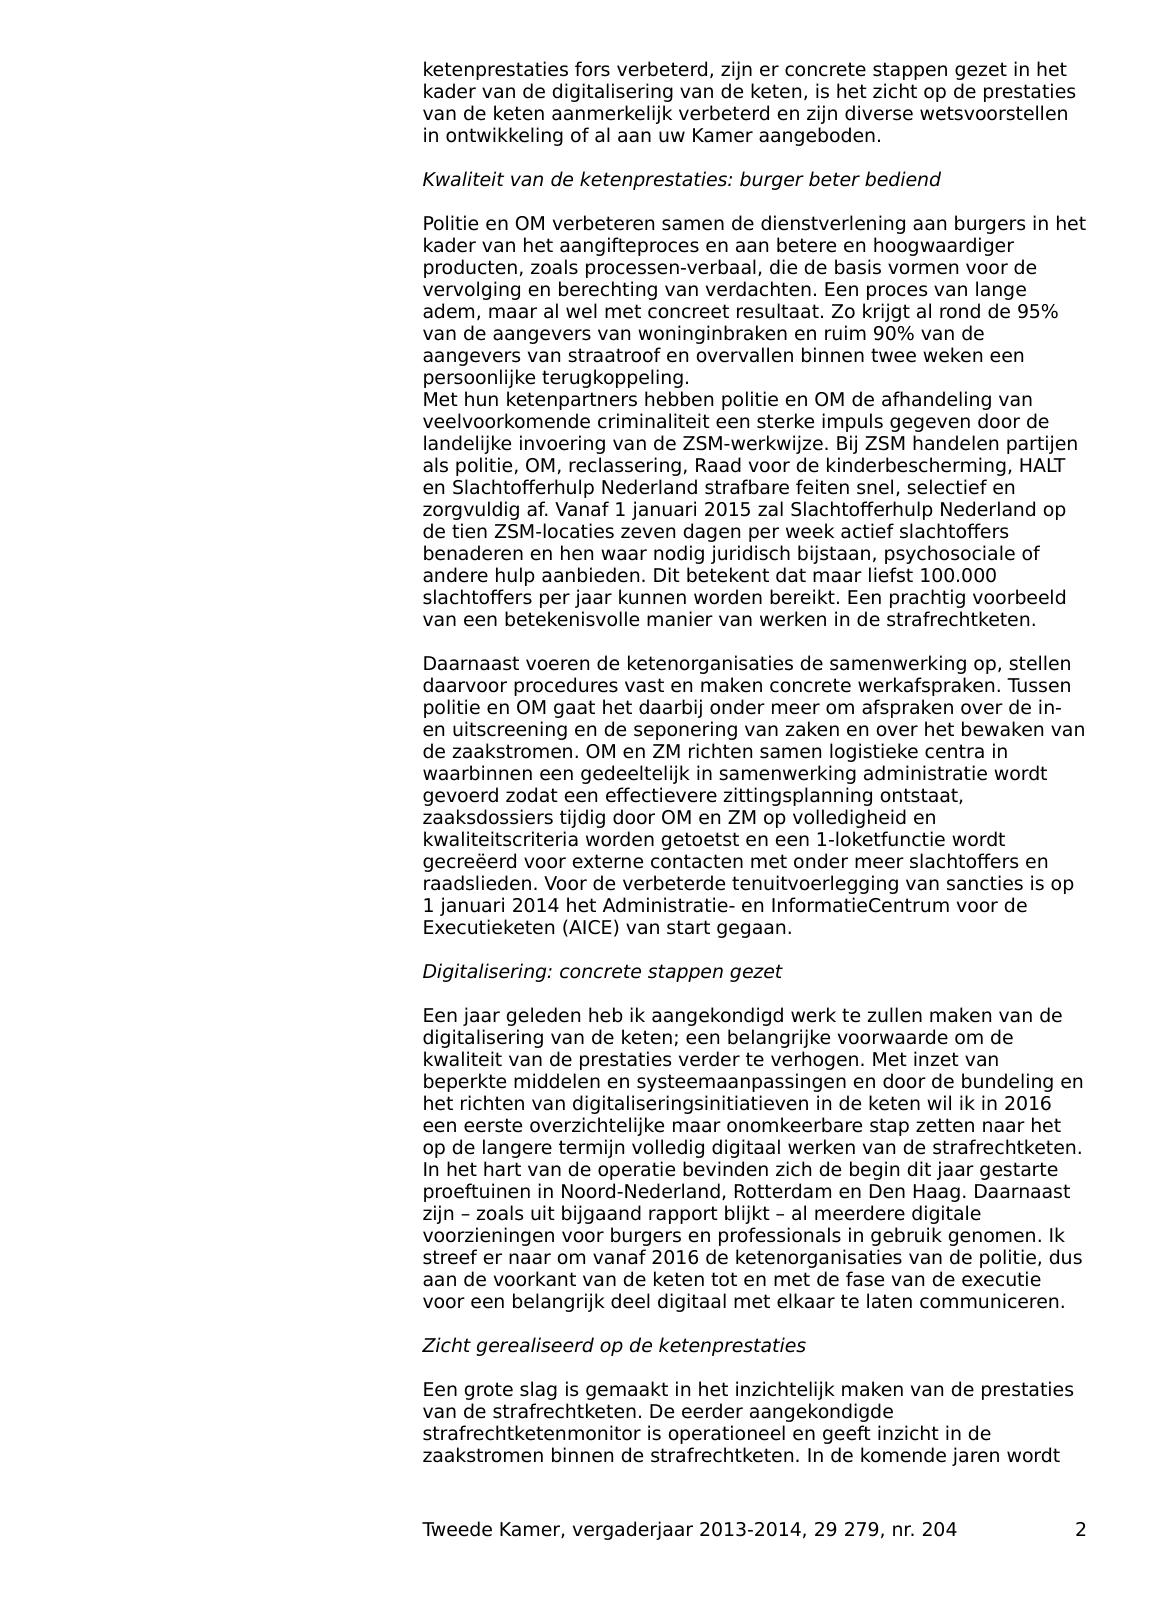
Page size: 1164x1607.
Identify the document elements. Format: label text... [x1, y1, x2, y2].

subtitle Zicht gerealiseerd op de ketenprestaties [422, 1335, 1087, 1357]
subtitle Kwaliteit van de ketenprestaties: burger beter bediend [422, 169, 1087, 191]
text Daarnaast voeren de ketenorganisaties de samenwerking op, stellen daarvoor procedures vast en maken concrete werkafspraken. Tussen politie en OM gaat het daarbij onder meer om afspraken over de in- en uitscreening en de seponering van zaken en over het bewaken van de zaakstromen. OM en ZM richten samen logistieke centra in waarbinnen een gedeeltelijk in samenwerking administratie wordt gevoerd zodat een effectievere zittingsplanning ontstaat, zaaksdossiers tijdig door OM en ZM op volledigheid en kwaliteitscriteria worden getoetst en een 1-loketfunctie wordt gecreëerd voor externe contacten met onder meer slachtoffers en raadslieden. Voor de verbeterde tenuitvoerlegging van sancties is op 1 januari 2014 het Administratie- en InformatieCentrum voor de Executieketen (AICE) van start gegaan. [422, 653, 1087, 939]
text Met hun ketenpartners hebben politie en OM de afhandeling van veelvoorkomende criminaliteit een sterke impuls gegeven door de landelijke invoering van de ZSM-werkwijze. Bij ZSM handelen partijen als politie, OM, reclassering, Raad voor de kinderbescherming, HALT en Slachtofferhulp Nederland strafbare feiten snel, selectief en zorgvuldig af. Vanaf 1 januari 2015 zal Slachtofferhulp Nederland op de tien ZSM-locaties zeven dagen per week actief slachtoffers benaderen en hen waar nodig juridisch bijstaan, psychosociale of andere hulp aanbieden. Dit betekent dat maar liefst 100.000 slachtoffers per jaar kunnen worden bereikt. Een prachtig voorbeeld van een betekenisvolle manier van werken in de strafrechtketen. [422, 389, 1087, 631]
text Politie en OM verbeteren samen de dienstverlening aan burgers in het kader van het aangifteproces en aan betere en hoogwaardiger producten, zoals processen-verbaal, die de basis vormen voor de vervolging en berechting van verdachten. Een proces van lange adem, maar al wel met concreet resultaat. Zo krijgt al rond de 95% van de aangevers van woninginbraken en ruim 90% van de aangevers van straatroof en overvallen binnen twee weken een persoonlijke terugkoppeling. [422, 213, 1087, 389]
text ketenprestaties fors verbeterd, zijn er concrete stappen gezet in het kader van de digitalisering van de keten, is het zicht op de prestaties van de keten aanmerkelijk verbeterd en zijn diverse wetsvoorstellen in ontwikkeling of al aan uw Kamer aangeboden. [422, 59, 1087, 147]
text Een grote slag is gemaakt in het inzichtelijk maken van de prestaties van de strafrechtketen. De eerder aangekondigde strafrechtketenmonitor is operationeel en geeft inzicht in de zaakstromen binnen de strafrechtketen. In de komende jaren wordt [422, 1379, 1087, 1467]
subtitle Digitalisering: concrete stappen gezet [422, 961, 1087, 983]
text Een jaar geleden heb ik aangekondigd werk te zullen maken van de digitalisering van de keten; een belangrijke voorwaarde om de kwaliteit van de prestaties verder te verhogen. Met inzet van beperkte middelen en systeemaanpassingen en door de bundeling en het richten van digitaliseringsinitiatieven in de keten wil ik in 2016 een eerste overzichtelijke maar onomkeerbare stap zetten naar het op de langere termijn volledig digitaal werken van de strafrechtketen. In het hart van de operatie bevinden zich de begin dit jaar gestarte proeftuinen in Noord-Nederland, Rotterdam en Den Haag. Daarnaast zijn – zoals uit bijgaand rapport blijkt – al meerdere digitale voorzieningen voor burgers en professionals in gebruik genomen. Ik streef er naar om vanaf 2016 de ketenorganisaties van de politie, dus aan de voorkant van de keten tot en met de fase van de executie voor een belangrijk deel digitaal met elkaar te laten communiceren. [422, 1005, 1087, 1313]
